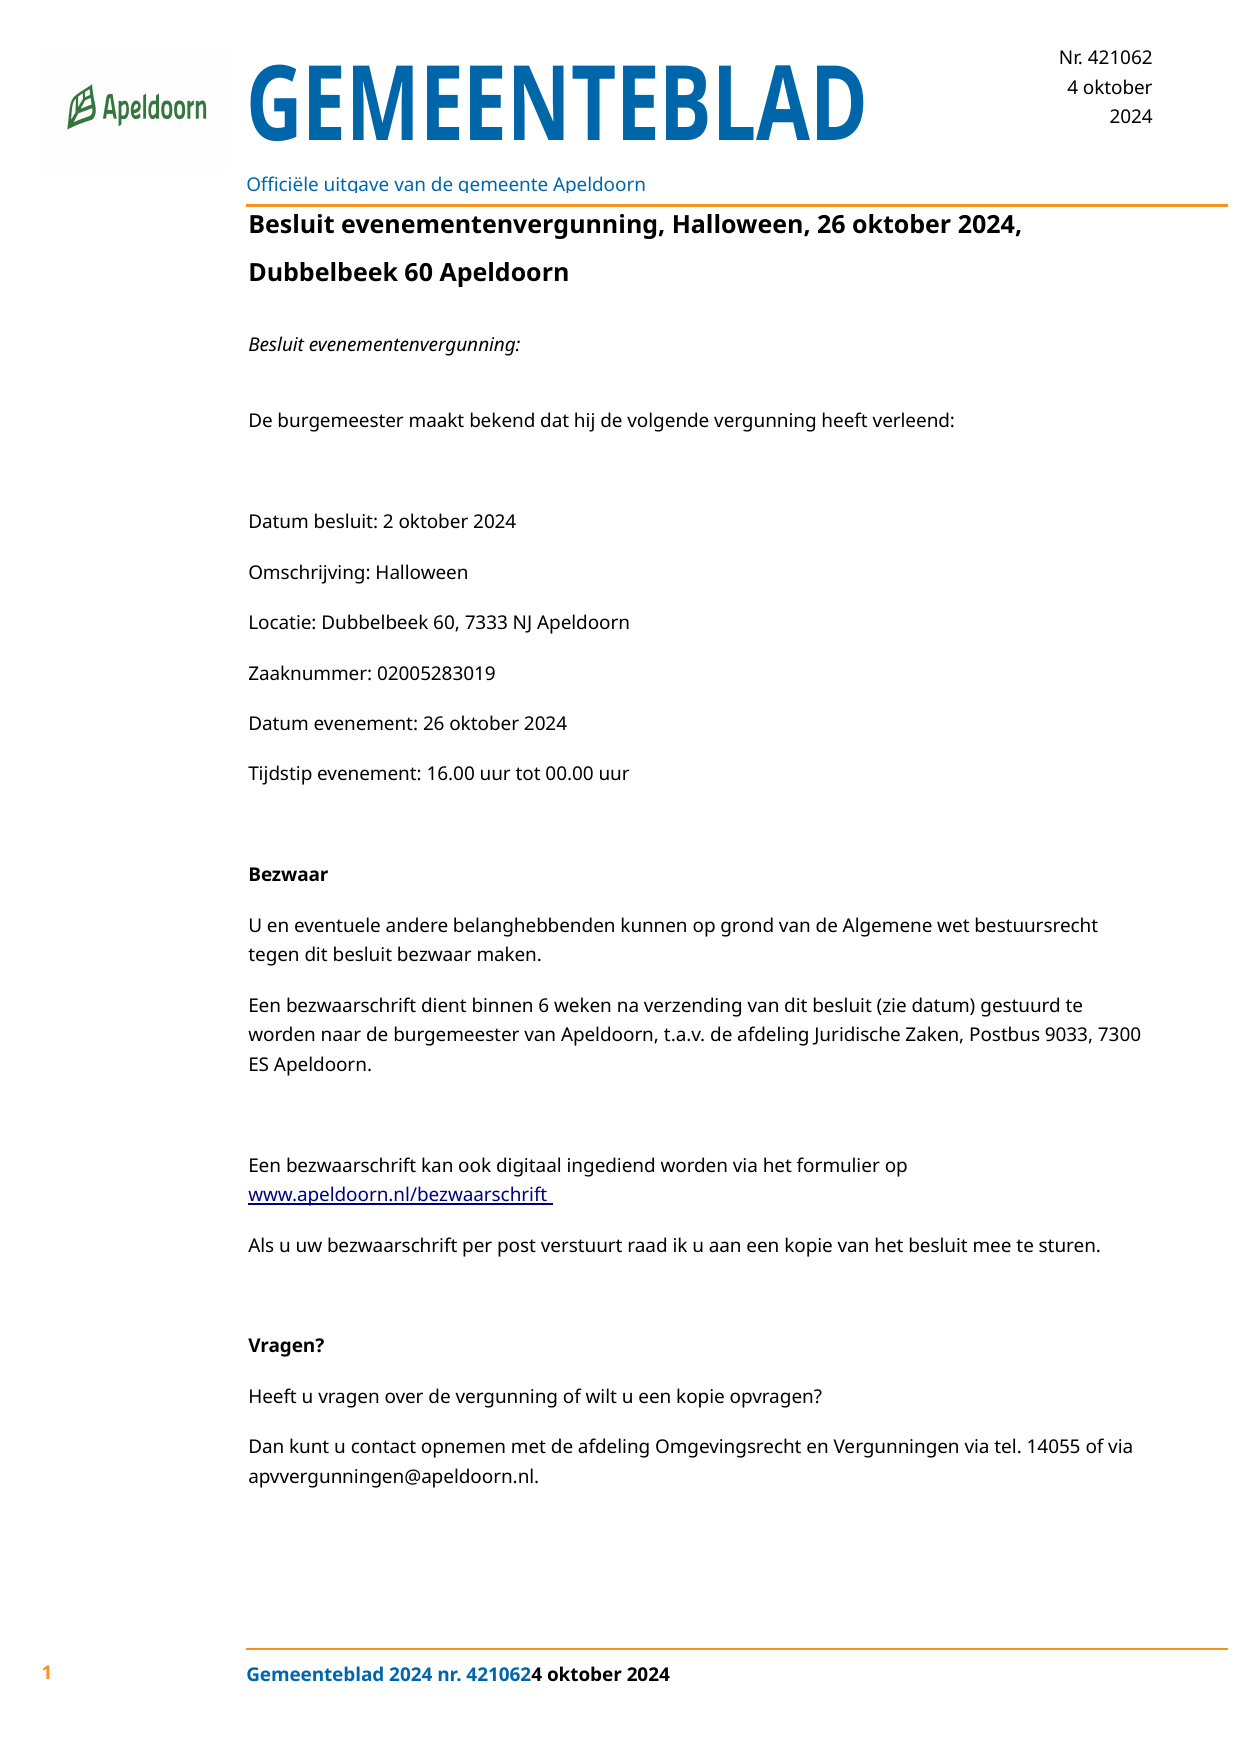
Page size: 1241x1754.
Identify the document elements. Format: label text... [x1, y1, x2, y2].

text Omschrijving: Halloween [248, 559, 1152, 584]
text Heeft u vragen over de vergunning of wilt u een kopie opvragen? [248, 1383, 1152, 1409]
text U en eventuele andere belanghebbenden kunnen op grond van de Algemene wet bestuursrecht tegen dit besluit bezwaar maken. [248, 912, 1152, 967]
text Datum besluit: 2 oktober 2024 [248, 508, 1152, 534]
text Dan kunt u contact opnemen met de afdeling Omgevingsrecht en Vergunningen via tel. 14055 of via apvvergunningen@apeldoorn.nl. [248, 1433, 1152, 1489]
text Besluit evenementenvergunning, Halloween, 26 oktober 2024, Dubbelbeek 60 Apeldoorn [248, 207, 1152, 288]
text Besluit evenementenvergunning: [248, 331, 1152, 357]
text Een bezwaarschrift dient binnen 6 weken na verzending van dit besluit (zie datum) gestuurd te worden naar de burgemeester van Apeldoorn, t.a.v. de afdeling Juridische Zaken, Postbus 9033, 7300 ES Apeldoorn. [248, 992, 1152, 1077]
text Vragen? [248, 1333, 1152, 1358]
text Locatie: Dubbelbeek 60, 7333 NJ Apeldoorn [248, 609, 1152, 635]
text Als u uw bezwaarschrift per post verstuurt raad ik u aan een kopie van het besluit mee te sturen. [248, 1232, 1152, 1257]
text De burgemeester maakt bekend dat hij de volgende vergunning heeft verleend: [248, 408, 1152, 433]
text Tijdstip evenement: 16.00 uur tot 00.00 uur [248, 761, 1152, 786]
text Zaaknummer: 02005283019 [248, 660, 1152, 685]
picture [41, 47, 231, 172]
text Een bezwaarschrift kan ook digitaal ingediend worden via het formulier op www.apeldoorn.nl/bezwaarschrift [248, 1152, 1152, 1207]
text Bezwaar [248, 861, 1152, 887]
text Datum evenement: 26 oktober 2024 [248, 710, 1152, 736]
